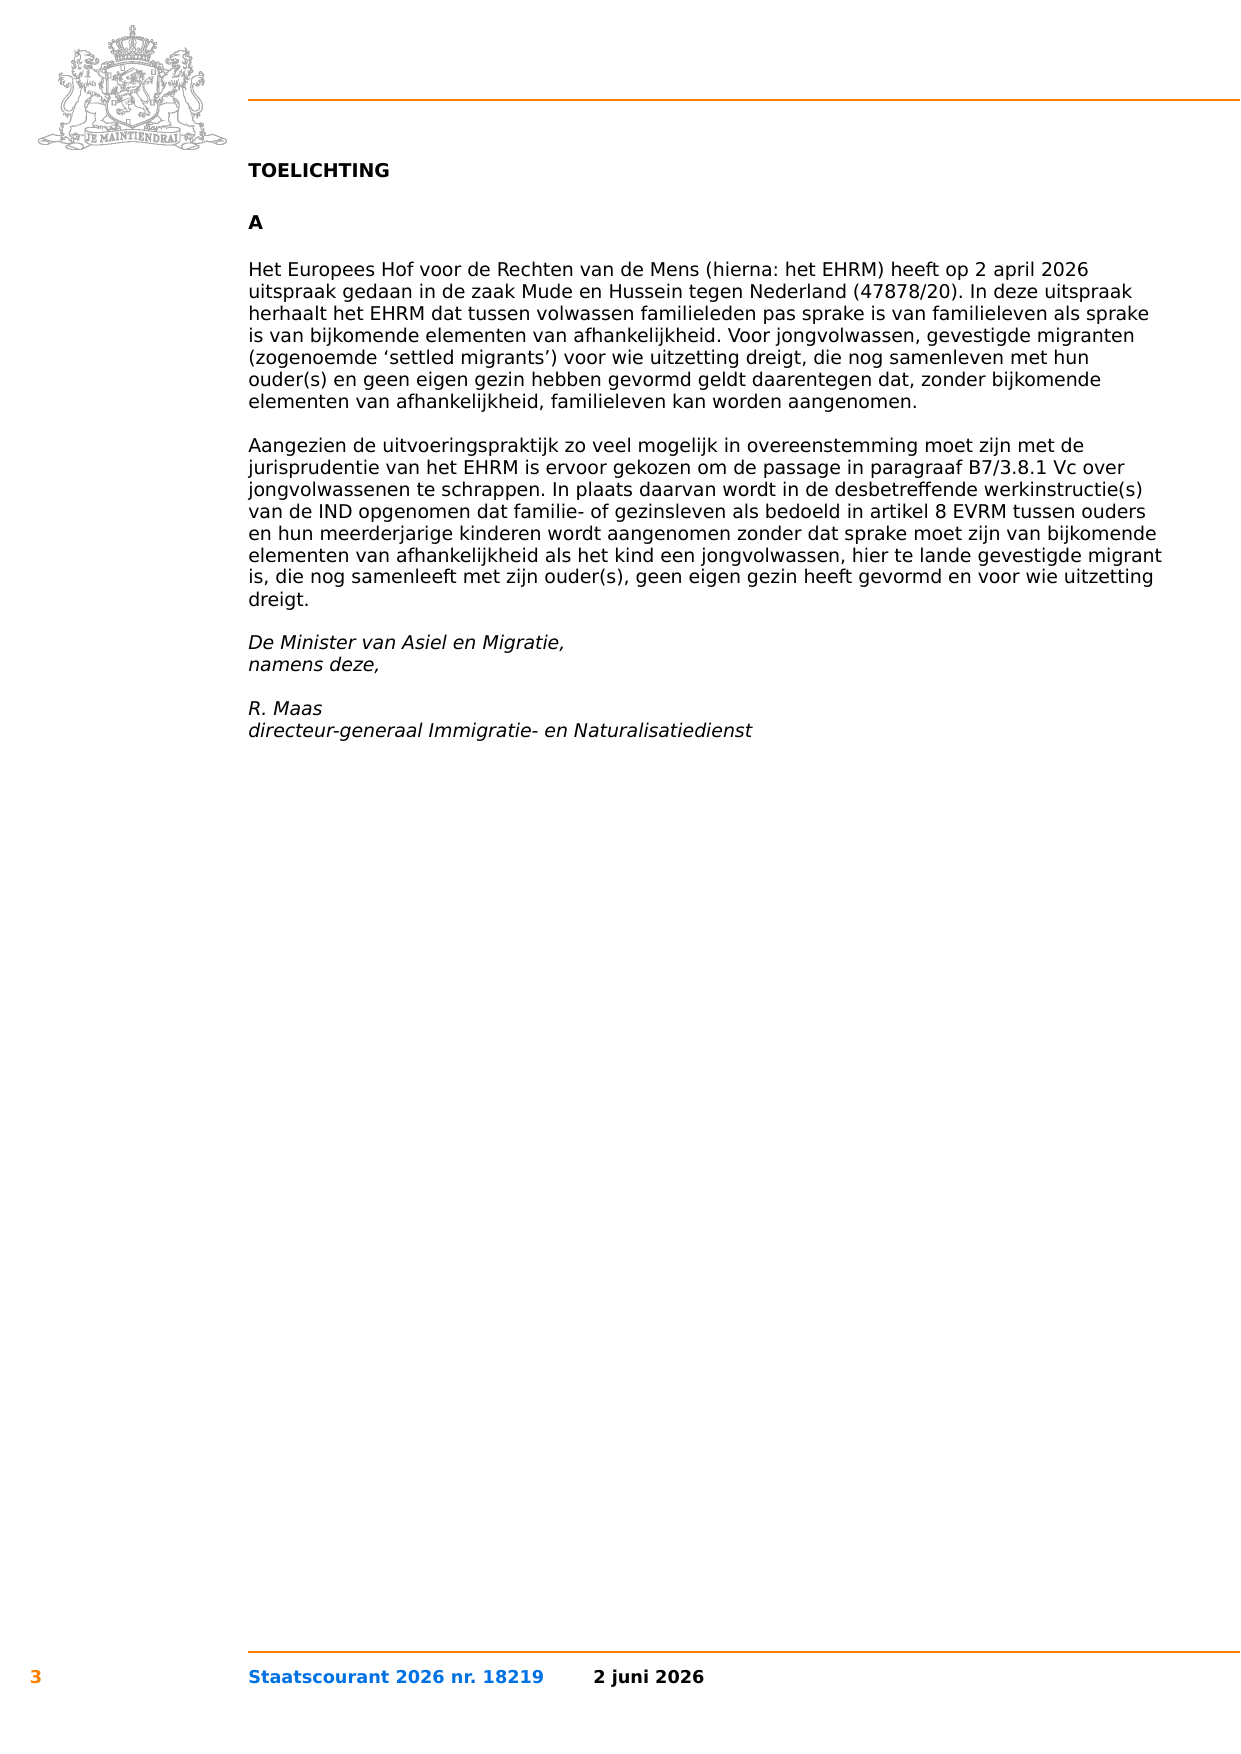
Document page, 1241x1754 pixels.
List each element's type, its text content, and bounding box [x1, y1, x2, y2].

text Aangezien de uitvoeringspraktijk zo veel mogelijk in overeenstemming moet zijn met de jurisprudentie van het EHRM is ervoor gekozen om de passage in paragraaf B7/3.8.1 Vc over jongvolwassenen te schrappen. In plaats daarvan wordt in de desbetreffende werkinstructie(s) van de IND opgenomen dat familie- of gezinsleven als bedoeld in artikel 8 EVRM tussen ouders en hun meerderjarige kinderen wordt aangenomen zonder dat sprake moet zijn van bijkomende elementen van afhankelijkheid als het kind een jongvolwassen, hier te lande gevestigde migrant is, die nog samenleeft met zijn ouder(s), geen eigen gezin heeft gevormd en voor wie uitzetting dreigt. [248, 434, 1163, 610]
text Het Europees Hof voor de Rechten van de Mens (hierna: het EHRM) heeft op 2 april 2026 uitspraak gedaan in de zaak Mude en Hussein tegen Nederland (47878/20). In deze uitspraak herhaalt het EHRM dat tussen volwassen familieleden pas sprake is van familieleven als sprake is van bijkomende elementen van afhankelijkheid. Voor jongvolwassen, gevestigde migranten (zogenoemde ‘settled migrants’) voor wie uitzetting dreigt, die nog samenleven met hun ouder(s) en geen eigen gezin hebben gevormd geldt daarentegen dat, zonder bijkomende elementen van afhankelijkheid, familieleven kan worden aangenomen. [248, 259, 1163, 413]
subtitle TOELICHTING [248, 160, 1163, 182]
subtitle A [248, 212, 1163, 234]
text De Minister van Asiel en Migratie, namens deze, R. Maas directeur-generaal Immigratie- en Naturalisatiedienst [248, 632, 1163, 742]
picture [38, 25, 227, 150]
